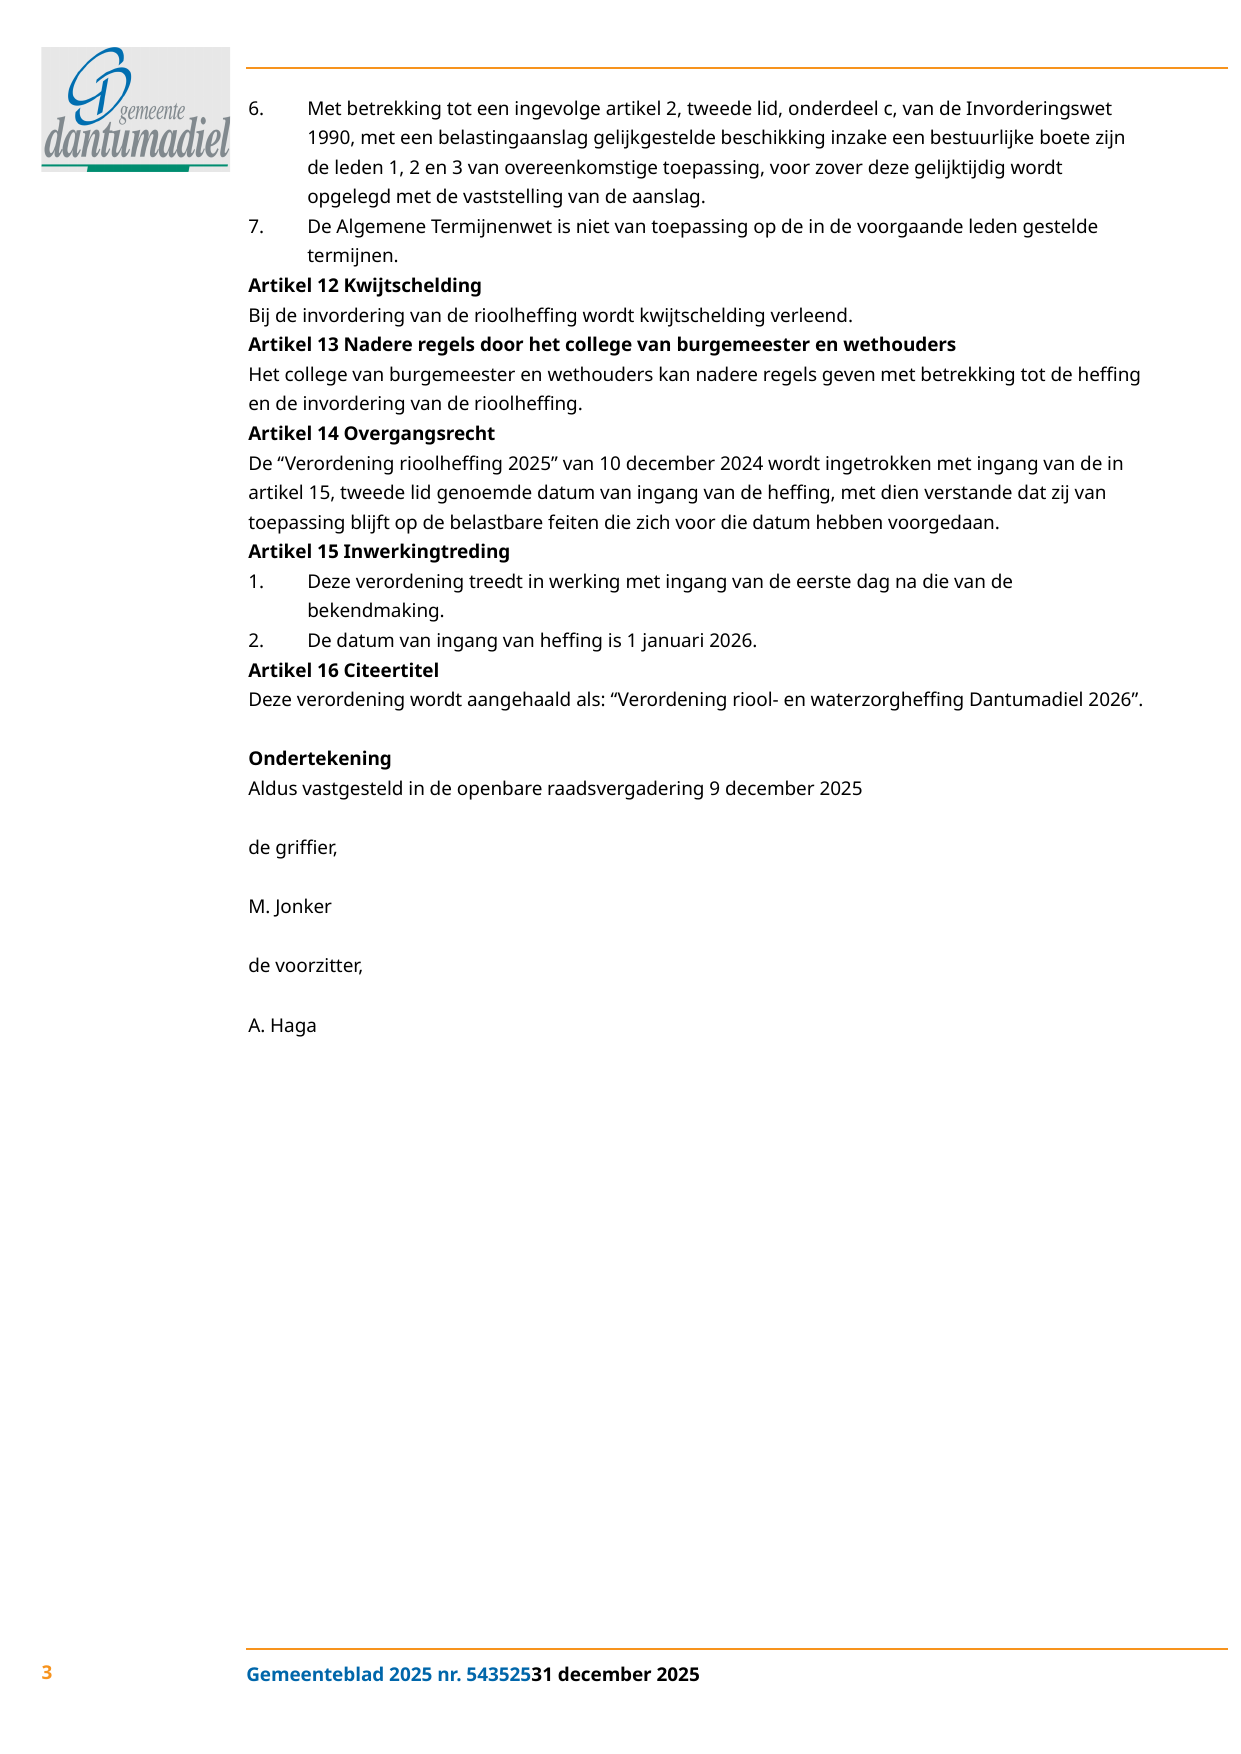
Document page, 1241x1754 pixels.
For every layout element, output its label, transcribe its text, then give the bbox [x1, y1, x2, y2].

list De Algemene Termijnenwet is niet van toepassing op de in de voorgaande leden gestelde termijnen. [248, 213, 1152, 268]
text Artikel 13 Nadere regels door het college van burgemeester en wethouders [248, 331, 1152, 357]
text A. Haga [248, 1012, 1152, 1038]
text de voorzitter, [248, 953, 1152, 978]
picture [41, 47, 231, 172]
text Artikel 16 Citeertitel [248, 657, 1152, 683]
list De datum van ingang van heffing is 1 januari 2026. [248, 627, 1152, 653]
text Deze verordening wordt aangehaald als: “Verordening riool- en waterzorgheffing Dantumadiel 2026”. [248, 686, 1152, 712]
text Het college van burgemeester en wethouders kan nadere regels geven met betrekking tot de heffing en de invordering van de rioolheffing. [248, 361, 1152, 416]
text Artikel 14 Overgangsrecht [248, 420, 1152, 446]
text Artikel 12 Kwijtschelding [248, 272, 1152, 298]
text Aldus vastgesteld in de openbare raadsvergadering 9 december 2025 [248, 775, 1152, 801]
text Bij de invordering van de rioolheffing wordt kwijtschelding verleend. [248, 302, 1152, 328]
text Ondertekening [248, 746, 1152, 771]
text Artikel 15 Inwerkingtreding [248, 538, 1152, 564]
text M. Jonker [248, 893, 1152, 919]
list Deze verordening treedt in werking met ingang van de eerste dag na die van de bekendmaking. [248, 568, 1152, 623]
list Met betrekking tot een ingevolge artikel 2, tweede lid, onderdeel c, van de Invorderingswet 1990, met een belastingaanslag gelijkgestelde beschikking inzake een bestuurlijke boete zijn de leden 1, 2 en 3 van overeenkomstige toepassing, voor zover deze gelijktijdig wordt opgelegd met de vaststelling van de aanslag. [248, 95, 1152, 209]
text De “Verordening rioolheffing 2025” van 10 december 2024 wordt ingetrokken met ingang van de in artikel 15, tweede lid genoemde datum van ingang van de heffing, met dien verstande dat zij van toepassing blijft op de belastbare feiten die zich voor die datum hebben voorgedaan. [248, 450, 1152, 535]
text de griffier, [248, 834, 1152, 860]
